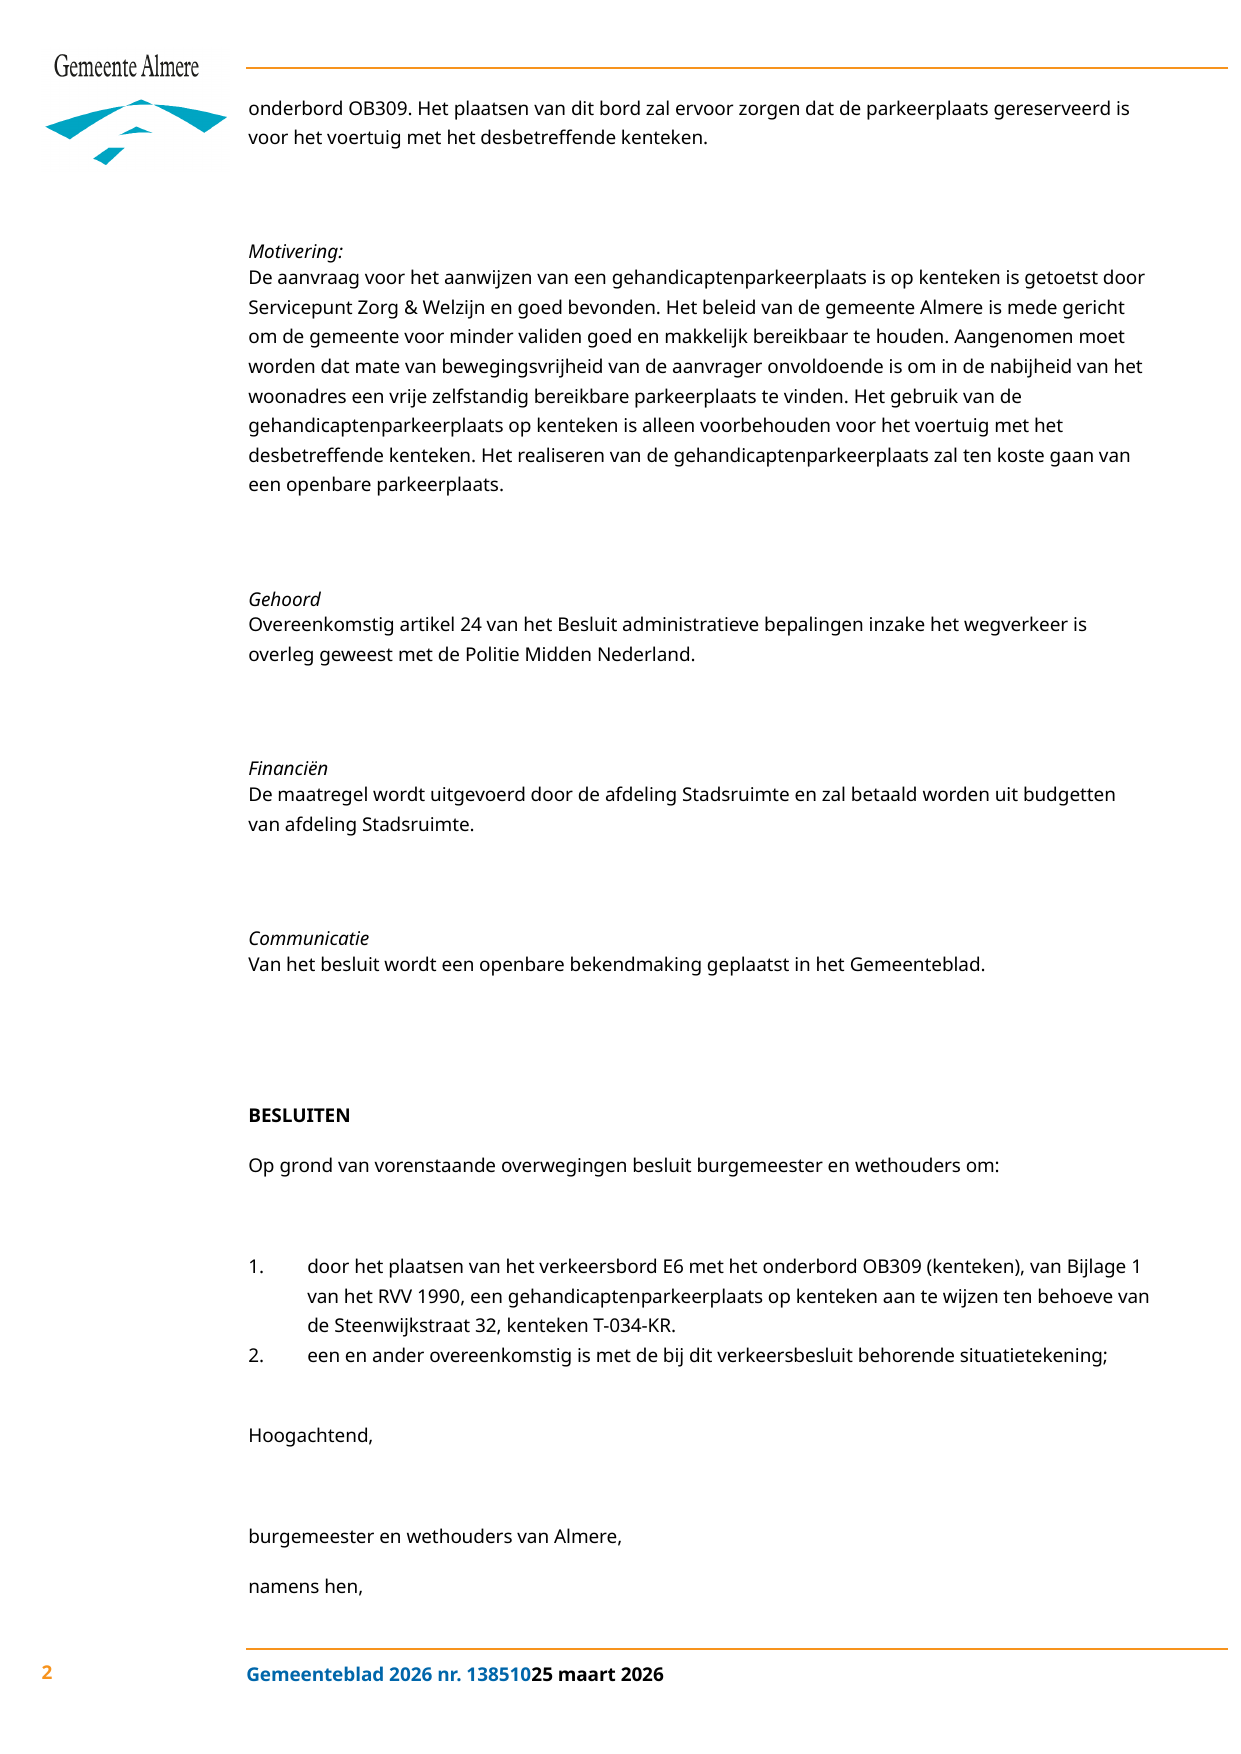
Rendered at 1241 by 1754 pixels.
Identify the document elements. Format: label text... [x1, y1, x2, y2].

text Communicatie [248, 925, 1152, 951]
list een en ander overeenkomstig is met de bij dit verkeersbesluit behorende situatietekening; [248, 1342, 1152, 1368]
text Gehoord [248, 586, 1152, 612]
text Hoogachtend, [248, 1422, 1152, 1448]
list door het plaatsen van het verkeersbord E6 met het onderbord OB309 (kenteken), van Bijlage 1 van het RVV 1990, een gehandicaptenparkeerplaats op kenteken aan te wijzen ten behoeve van de Steenwijkstraat 32, kenteken T-034-KR. [248, 1253, 1152, 1338]
text burgemeester en wethouders van Almere, [248, 1523, 1152, 1549]
text onderbord OB309. Het plaatsen van dit bord zal ervoor zorgen dat de parkeerplaats gereserveerd is voor het voertuig met het desbetreffende kenteken. [248, 95, 1152, 150]
text Overeenkomstig artikel 24 van het Besluit administratieve bepalingen inzake het wegverkeer is overleg geweest met de Politie Midden Nederland. [248, 612, 1152, 667]
text Motivering: [248, 239, 1152, 264]
text Op grond van vorenstaande overwegingen besluit burgemeester en wethouders om: [248, 1153, 1152, 1178]
text BESLUITEN [248, 1102, 1152, 1128]
picture [41, 47, 231, 172]
text De aanvraag voor het aanwijzen van een gehandicaptenparkeerplaats is op kenteken is getoetst door Servicepunt Zorg & Welzijn en goed bevonden. Het beleid van de gemeente Almere is mede gericht om de gemeente voor minder validen goed en makkelijk bereikbaar te houden. Aangenomen moet worden dat mate van bewegingsvrijheid van de aanvrager onvoldoende is om in de nabijheid van het woonadres een vrije zelfstandig bereikbare parkeerplaats te vinden. Het gebruik van de gehandicaptenparkeerplaats op kenteken is alleen voorbehouden voor het voertuig met het desbetreffende kenteken. Het realiseren van de gehandicaptenparkeerplaats zal ten koste gaan van een openbare parkeerplaats. [248, 264, 1152, 497]
text De maatregel wordt uitgevoerd door de afdeling Stadsruimte en zal betaald worden uit budgetten van afdeling Stadsruimte. [248, 781, 1152, 837]
text Financiën [248, 756, 1152, 781]
text Van het besluit wordt een openbare bekendmaking geplaatst in het Gemeenteblad. [248, 951, 1152, 977]
text namens hen, [248, 1573, 1152, 1599]
